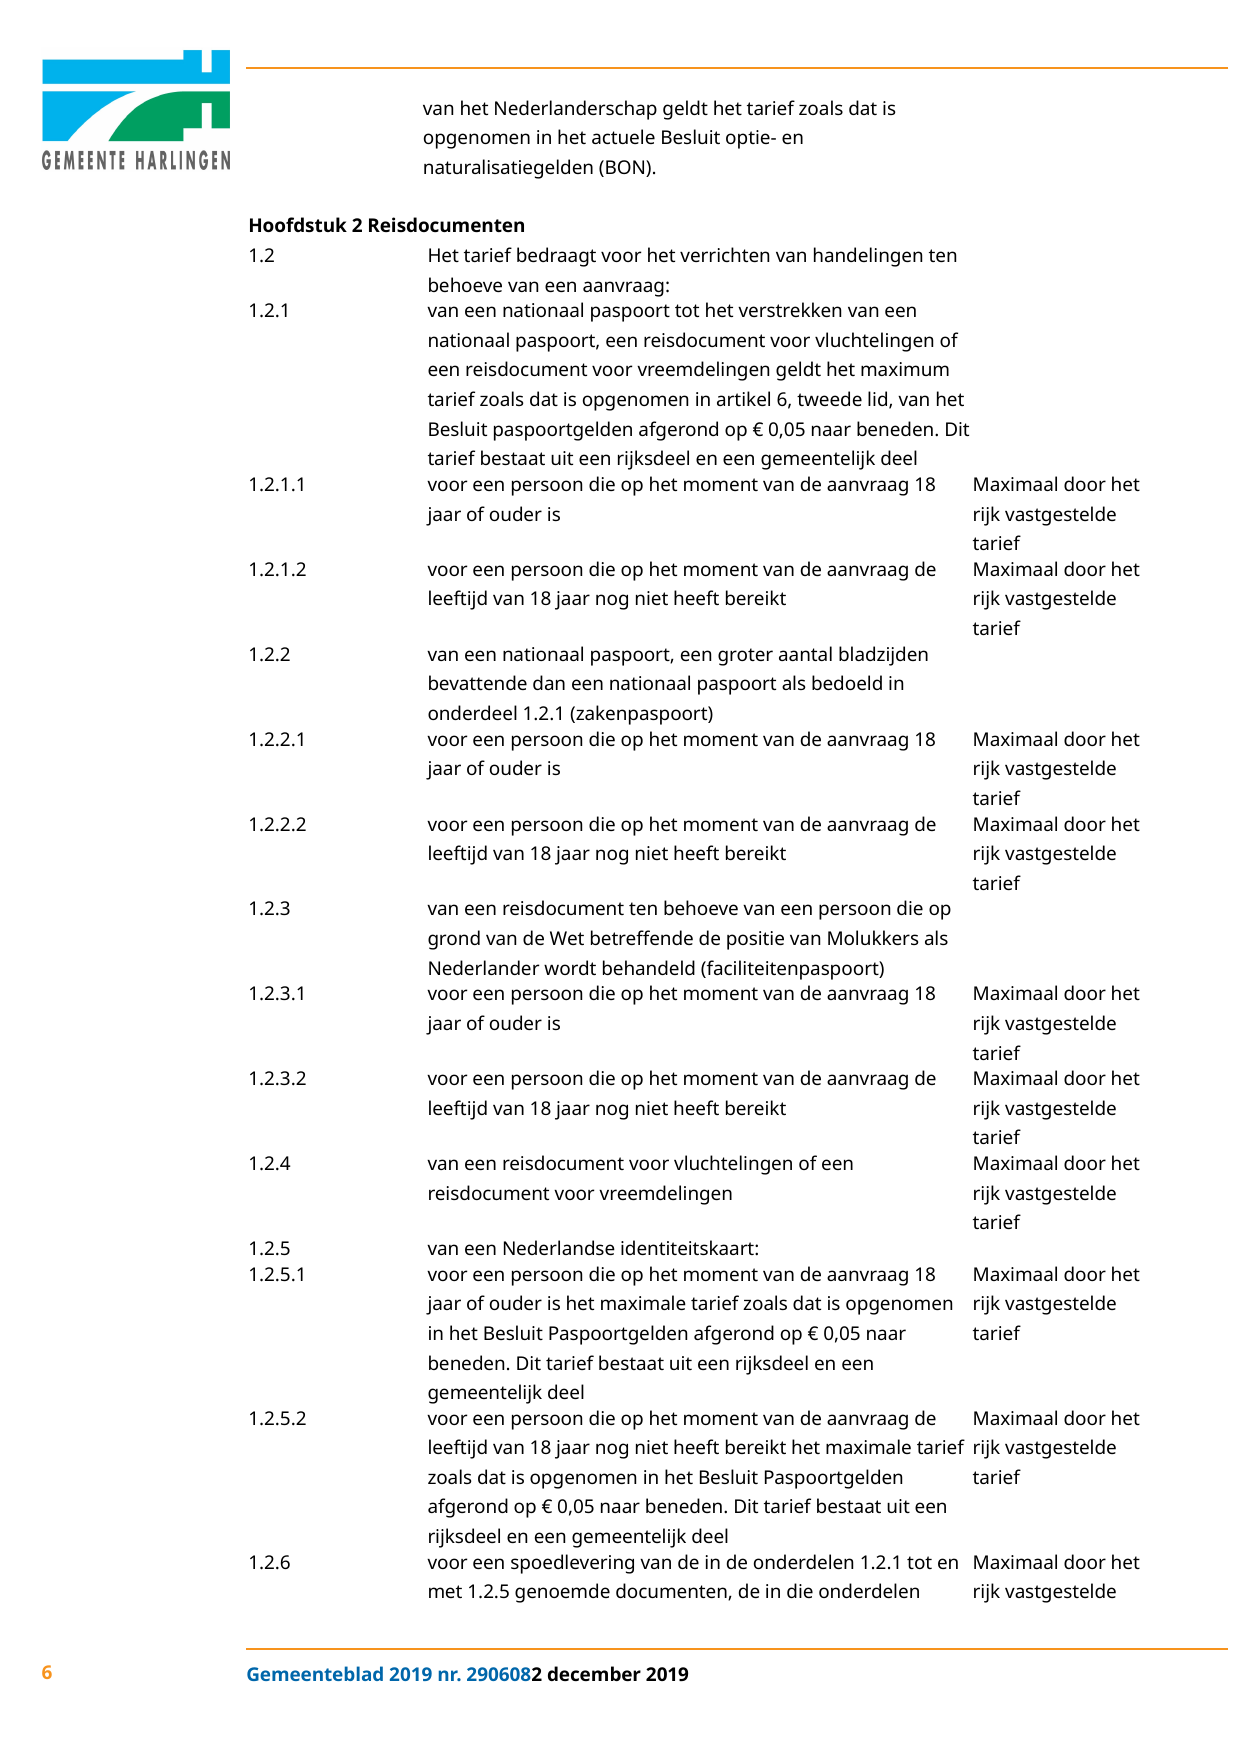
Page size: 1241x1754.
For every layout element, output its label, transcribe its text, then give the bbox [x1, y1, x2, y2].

table_cell 1.2.3 [248, 896, 427, 981]
table_cell voor een persoon die op het moment van de aanvraag de leeftijd van 18 jaar nog niet heeft bereikt [427, 556, 972, 641]
table_cell Maximaal door het rijk vastgestelde tarief [973, 1261, 1152, 1405]
table_cell 1.2.5 [248, 1235, 427, 1261]
picture [41, 47, 231, 172]
table_header [973, 242, 1152, 297]
table_cell 1.2.1.1 [248, 471, 427, 556]
table_cell voor een persoon die op het moment van de aanvraag de leeftijd van 18 jaar nog niet heeft bereikt het maximale tarief zoals dat is opgenomen in het Besluit Paspoortgelden afgerond op € 0,05 naar beneden. Dit tarief bestaat uit een rijksdeel en een gemeentelijk deel [427, 1405, 972, 1549]
table_cell 1.2.2.1 [248, 726, 427, 811]
table_cell 1.2.4 [248, 1150, 427, 1235]
table_cell [977, 95, 1152, 180]
table_cell 1.2.2.2 [248, 811, 427, 896]
table_header 1.2 [248, 242, 427, 297]
table_cell [973, 641, 1152, 726]
table_cell Maximaal door het rijk vastgestelde tarief [973, 1405, 1152, 1549]
table_cell van een reisdocument voor vluchtelingen of een reisdocument voor vreemdelingen [427, 1150, 972, 1235]
table_cell voor een persoon die op het moment van de aanvraag 18 jaar of ouder is [427, 471, 972, 556]
table_cell Maximaal door het rijk vastgestelde [973, 1549, 1152, 1604]
table_cell 1.2.3.2 [248, 1065, 427, 1150]
table_cell van een nationaal paspoort, een groter aantal bladzijden bevattende dan een nationaal paspoort als bedoeld in onderdeel 1.2.1 (zakenpaspoort) [427, 641, 972, 726]
table_cell Maximaal door het rijk vastgestelde tarief [973, 981, 1152, 1065]
table_cell 1.2.6 [248, 1549, 427, 1604]
table_cell Maximaal door het rijk vastgestelde tarief [973, 471, 1152, 556]
table_header Het tarief bedraagt voor het verrichten van handelingen ten behoeve van een aanvraag: [427, 242, 972, 297]
table_cell Maximaal door het rijk vastgestelde tarief [973, 1065, 1152, 1150]
table_cell voor een persoon die op het moment van de aanvraag de leeftijd van 18 jaar nog niet heeft bereikt [427, 811, 972, 896]
table_cell 1.2.1 [248, 298, 427, 471]
table_cell Maximaal door het rijk vastgestelde tarief [973, 726, 1152, 811]
table_cell voor een spoedlevering van de in de onderdelen 1.2.1 tot en met 1.2.5 genoemde documenten, de in die onderdelen [427, 1549, 972, 1604]
table_cell van het Nederlanderschap geldt het tarief zoals dat is opgenomen in het actuele Besluit optie- en naturalisatiegelden (BON). [423, 95, 977, 180]
table_cell van een Nederlandse identiteitskaart: [427, 1235, 972, 1261]
table_cell [973, 298, 1152, 471]
table_cell 1.2.5.1 [248, 1261, 427, 1405]
table_cell Maximaal door het rijk vastgestelde tarief [973, 1150, 1152, 1235]
table_cell [248, 95, 423, 180]
table_cell 1.2.1.2 [248, 556, 427, 641]
table_cell voor een persoon die op het moment van de aanvraag 18 jaar of ouder is het maximale tarief zoals dat is opgenomen in het Besluit Paspoortgelden afgerond op € 0,05 naar beneden. Dit tarief bestaat uit een rijksdeel en een gemeentelijk deel [427, 1261, 972, 1405]
table_cell voor een persoon die op het moment van de aanvraag 18 jaar of ouder is [427, 981, 972, 1065]
text Hoofdstuk 2 Reisdocumenten [248, 212, 1152, 238]
table_cell Maximaal door het rijk vastgestelde tarief [973, 556, 1152, 641]
table_cell 1.2.2 [248, 641, 427, 726]
table_cell [973, 896, 1152, 981]
table_cell voor een persoon die op het moment van de aanvraag 18 jaar of ouder is [427, 726, 972, 811]
table_cell voor een persoon die op het moment van de aanvraag de leeftijd van 18 jaar nog niet heeft bereikt [427, 1065, 972, 1150]
table_cell van een nationaal paspoort tot het verstrekken van een nationaal paspoort, een reisdocument voor vluchtelingen of een reisdocument voor vreemdelingen geldt het maximum tarief zoals dat is opgenomen in artikel 6, tweede lid, van het Besluit paspoortgelden afgerond op € 0,05 naar beneden. Dit tarief bestaat uit een rijksdeel en een gemeentelijk deel [427, 298, 972, 471]
table_cell [973, 1235, 1152, 1261]
table_cell 1.2.5.2 [248, 1405, 427, 1549]
table_cell van een reisdocument ten behoeve van een persoon die op grond van de Wet betreffende de positie van Molukkers als Nederlander wordt behandeld (faciliteitenpaspoort) [427, 896, 972, 981]
table_cell Maximaal door het rijk vastgestelde tarief [973, 811, 1152, 896]
table_cell 1.2.3.1 [248, 981, 427, 1065]
